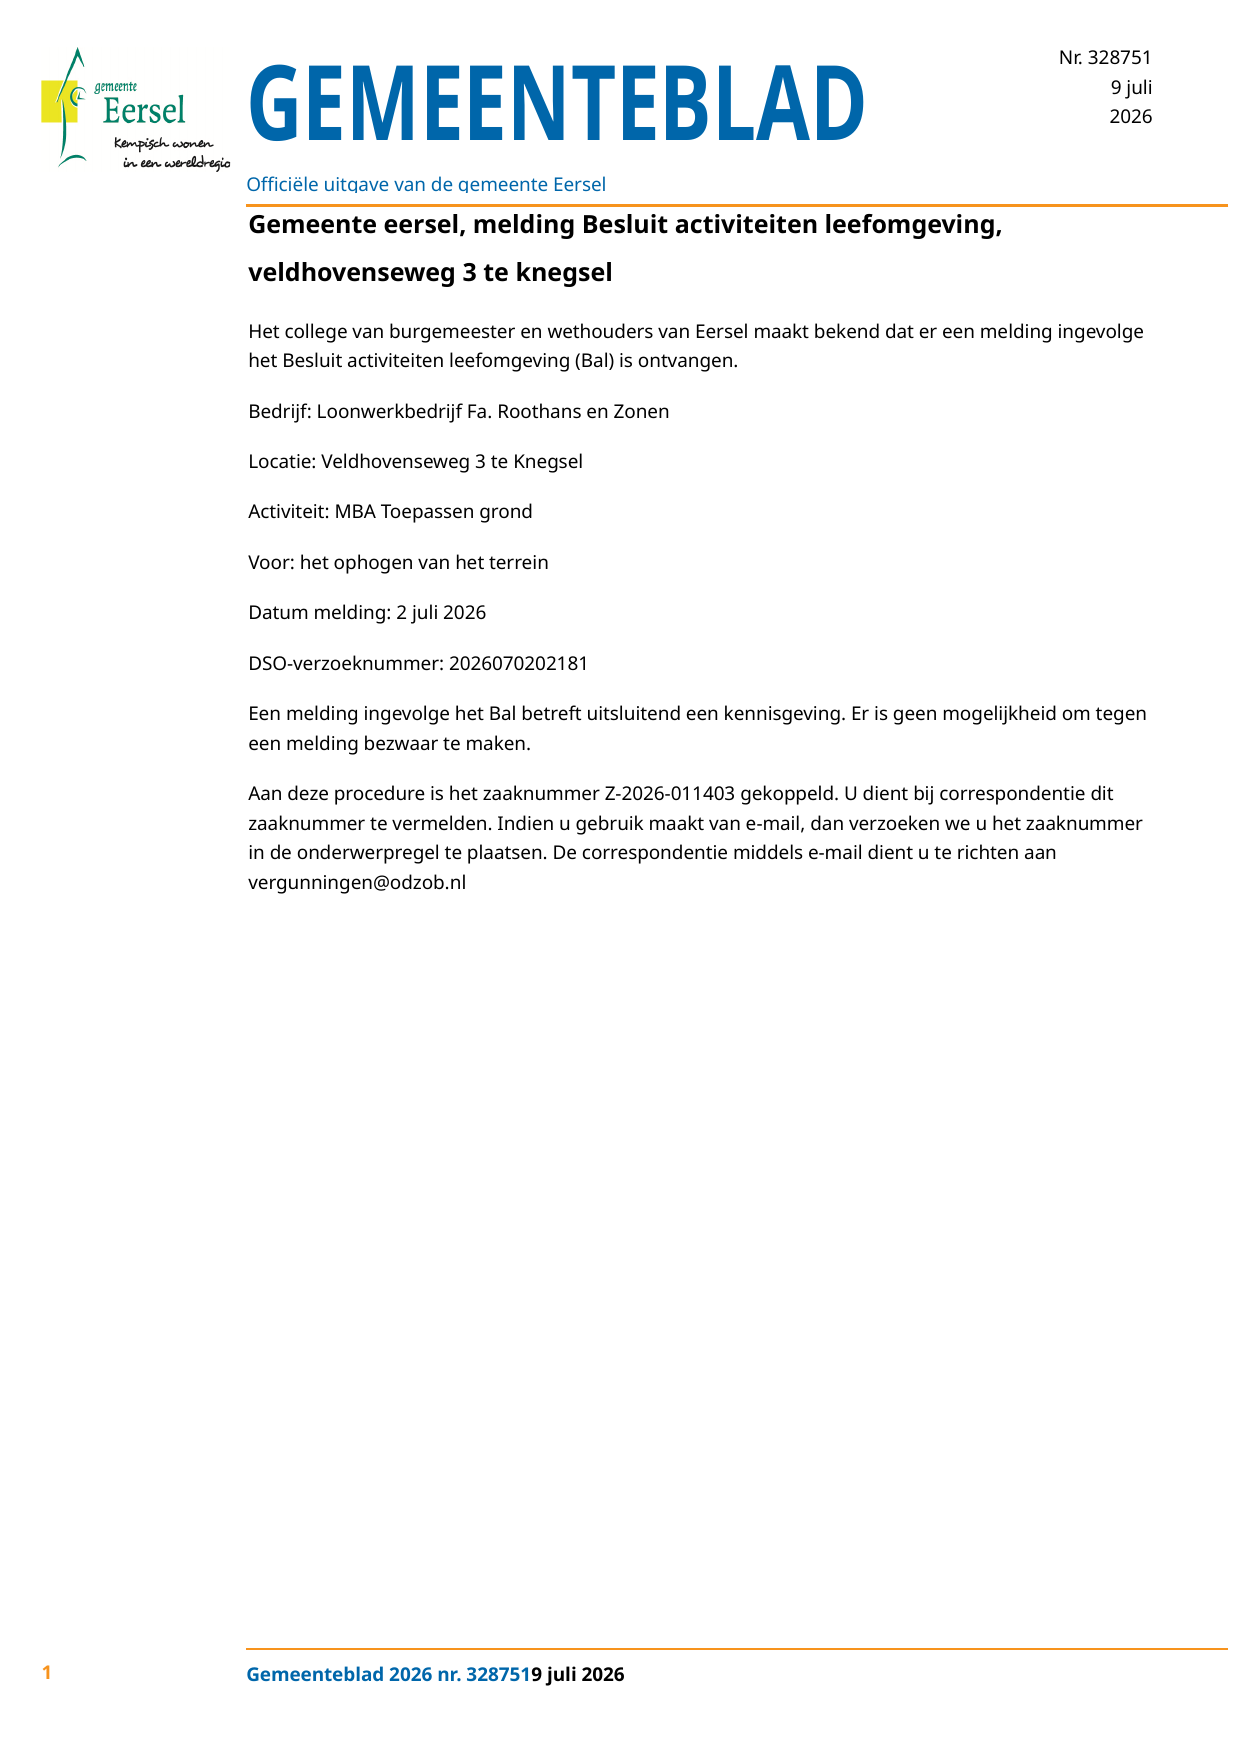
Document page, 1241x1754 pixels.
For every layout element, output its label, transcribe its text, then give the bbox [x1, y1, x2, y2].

text Gemeente eersel, melding Besluit activiteiten leefomgeving, ​ ​​veldhovenseweg 3 te ​knegsel [248, 207, 1152, 288]
text Bedrijf: Loonwerkbedrijf Fa. Roothans en Zonen [248, 398, 1152, 424]
text Het college van burgemeester en wethouders van ​Eersel maakt bekend dat er een melding ingevolge het Besluit activiteiten leefomgeving (Bal) is ontvangen. [248, 318, 1152, 373]
text Datum melding: 2 juli 2026 [248, 599, 1152, 625]
text Locatie: ​Veldhovenseweg 3 ​​te ​Knegsel [248, 448, 1152, 474]
text Een melding ingevolge het Bal betreft uitsluitend een kennisgeving. Er is geen mogelijkheid om tegen een melding bezwaar te maken. [248, 700, 1152, 756]
text Activiteit: MBA Toepassen grond [248, 499, 1152, 524]
picture [41, 47, 231, 172]
text Aan deze procedure is het zaaknummer Z-2026-011403 gekoppeld. U dient bij correspondentie dit zaaknummer te vermelden. Indien u gebruik maakt van e-mail, dan verzoeken we u het zaaknummer in de onderwerpregel te plaatsen. De correspondentie middels e-mail dient u te richten aan vergunningen@odzob.nl [248, 780, 1152, 895]
text Voor: het ophogen van het terrein [248, 549, 1152, 575]
text DSO-verzoeknummer: 2026070202181 [248, 650, 1152, 676]
